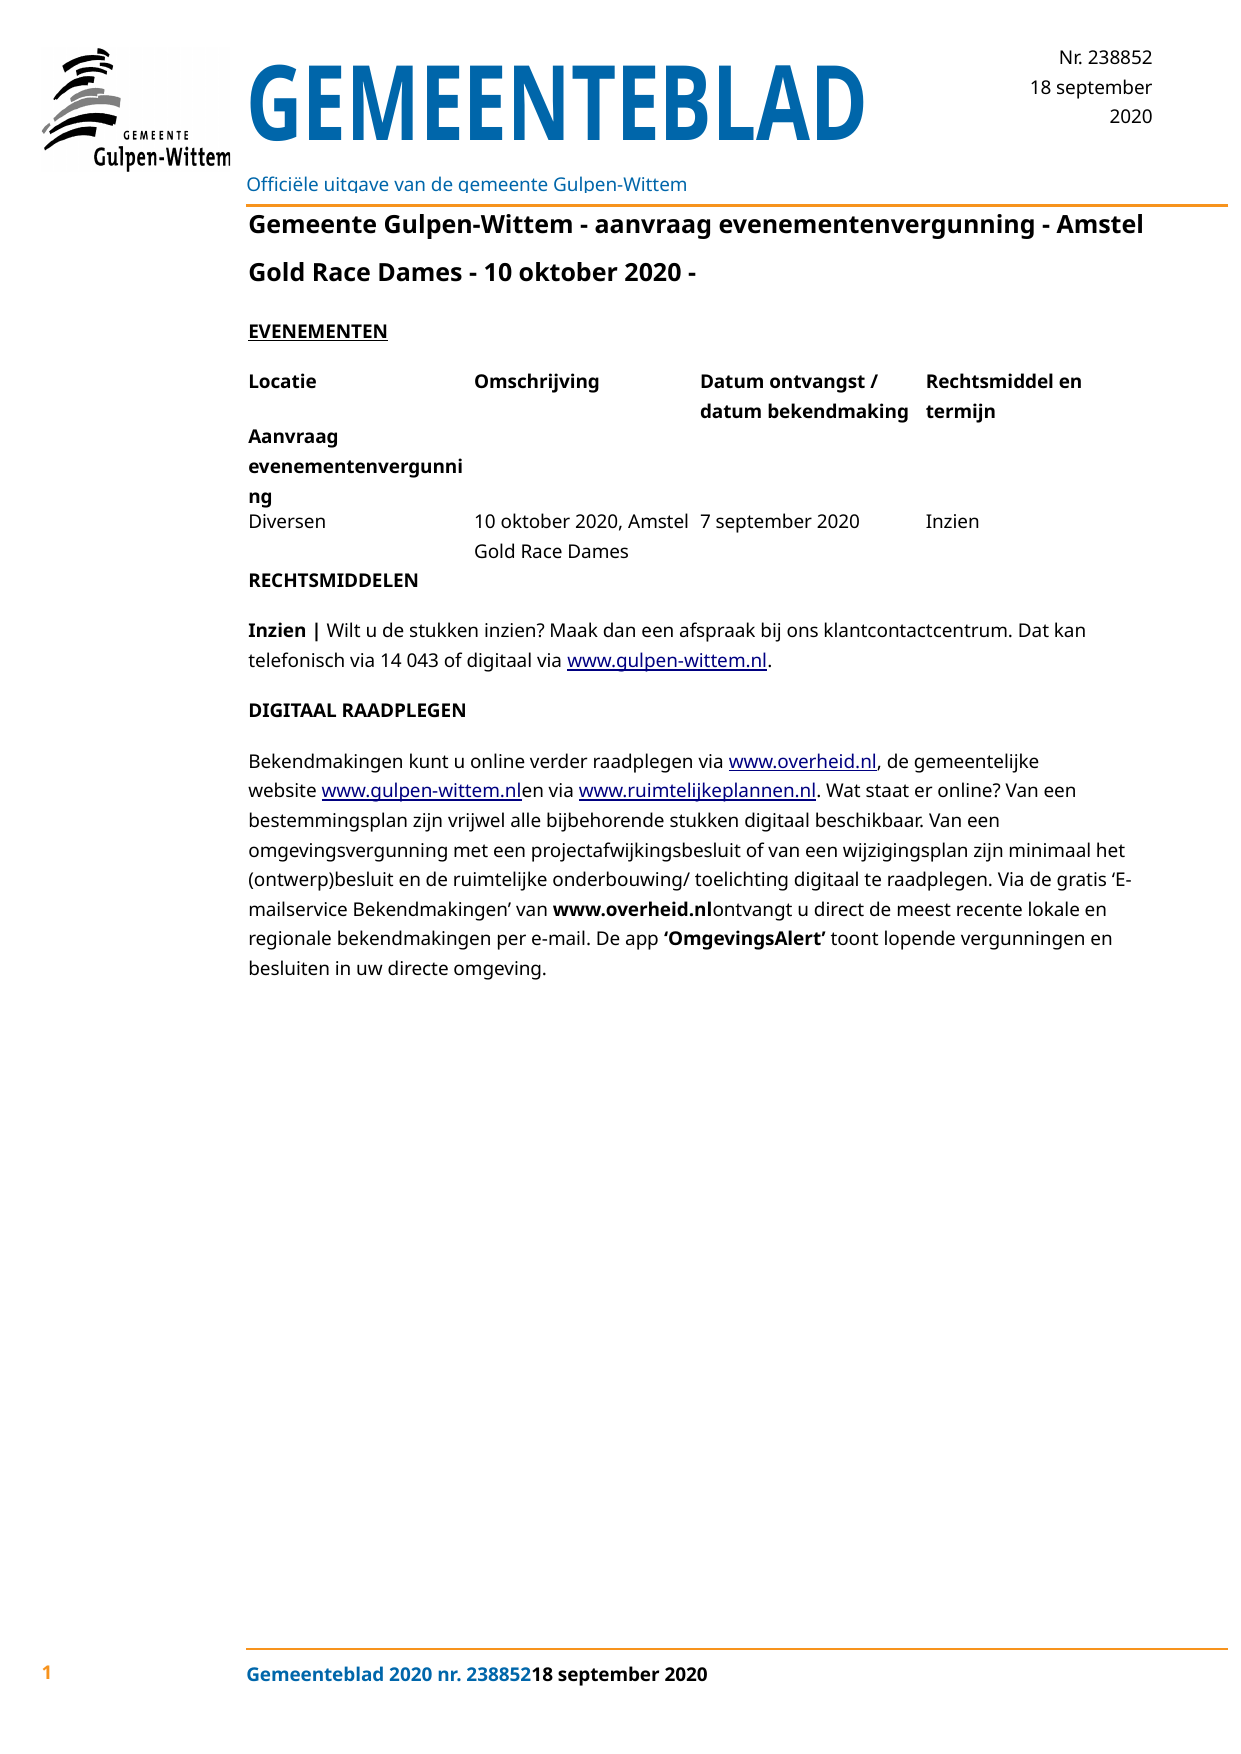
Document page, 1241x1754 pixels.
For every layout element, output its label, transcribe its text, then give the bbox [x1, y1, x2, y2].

table_cell 10 oktober 2020, Amstel Gold Race Dames [474, 509, 700, 564]
text EVENEMENTEN [248, 318, 1152, 344]
table_header Omschrijving [474, 369, 700, 424]
table_cell 7 september 2020 [700, 509, 926, 564]
table_cell [474, 424, 700, 509]
text RECHTSMIDDELEN [248, 567, 1152, 593]
table_header Locatie [248, 369, 474, 424]
table_header Rechtsmiddel en termijn [926, 369, 1152, 424]
text Bekendmakingen kunt u online verder raadplegen via www.overheid.nl, de gemeentelijke website www.gulpen-wittem.nlen via www.ruimtelijkeplannen.nl. Wat staat er online? Van een bestemmingsplan zijn vrijwel alle bijbehorende stukken digitaal beschikbaar. Van een omgevingsvergunning met een projectafwijkingsbesluit of van een wijzigingsplan zijn minimaal het (ontwerp)besluit en de ruimtelijke onderbouwing/ toelichting digitaal te raadplegen. Via de gratis ‘E-mailservice Bekendmakingen’ van www.overheid.nlontvangt u direct de meest recente lokale en regionale bekendmakingen per e-mail. De app ‘OmgevingsAlert’ toont lopende vergunningen en besluiten in uw directe omgeving. [248, 748, 1152, 981]
text Inzien | Wilt u de stukken inzien? Maak dan een afspraak bij ons klantcontactcentrum. Dat kan telefonisch via 14 043 of digitaal via www.gulpen-wittem.nl. [248, 618, 1152, 673]
table_cell Diversen [248, 509, 474, 564]
table_cell [926, 424, 1152, 509]
table_cell [700, 424, 926, 509]
table_header Datum ontvangst / datum bekendmaking [700, 369, 926, 424]
text DIGITAAL RAADPLEGEN [248, 698, 1152, 723]
table_cell Aanvraag evenementenvergunning [248, 424, 474, 509]
picture [41, 47, 231, 172]
table_cell Inzien [926, 509, 1152, 564]
text Gemeente Gulpen-Wittem - aanvraag evenementenvergunning - Amstel Gold Race Dames - 10 oktober 2020 - [248, 207, 1152, 288]
